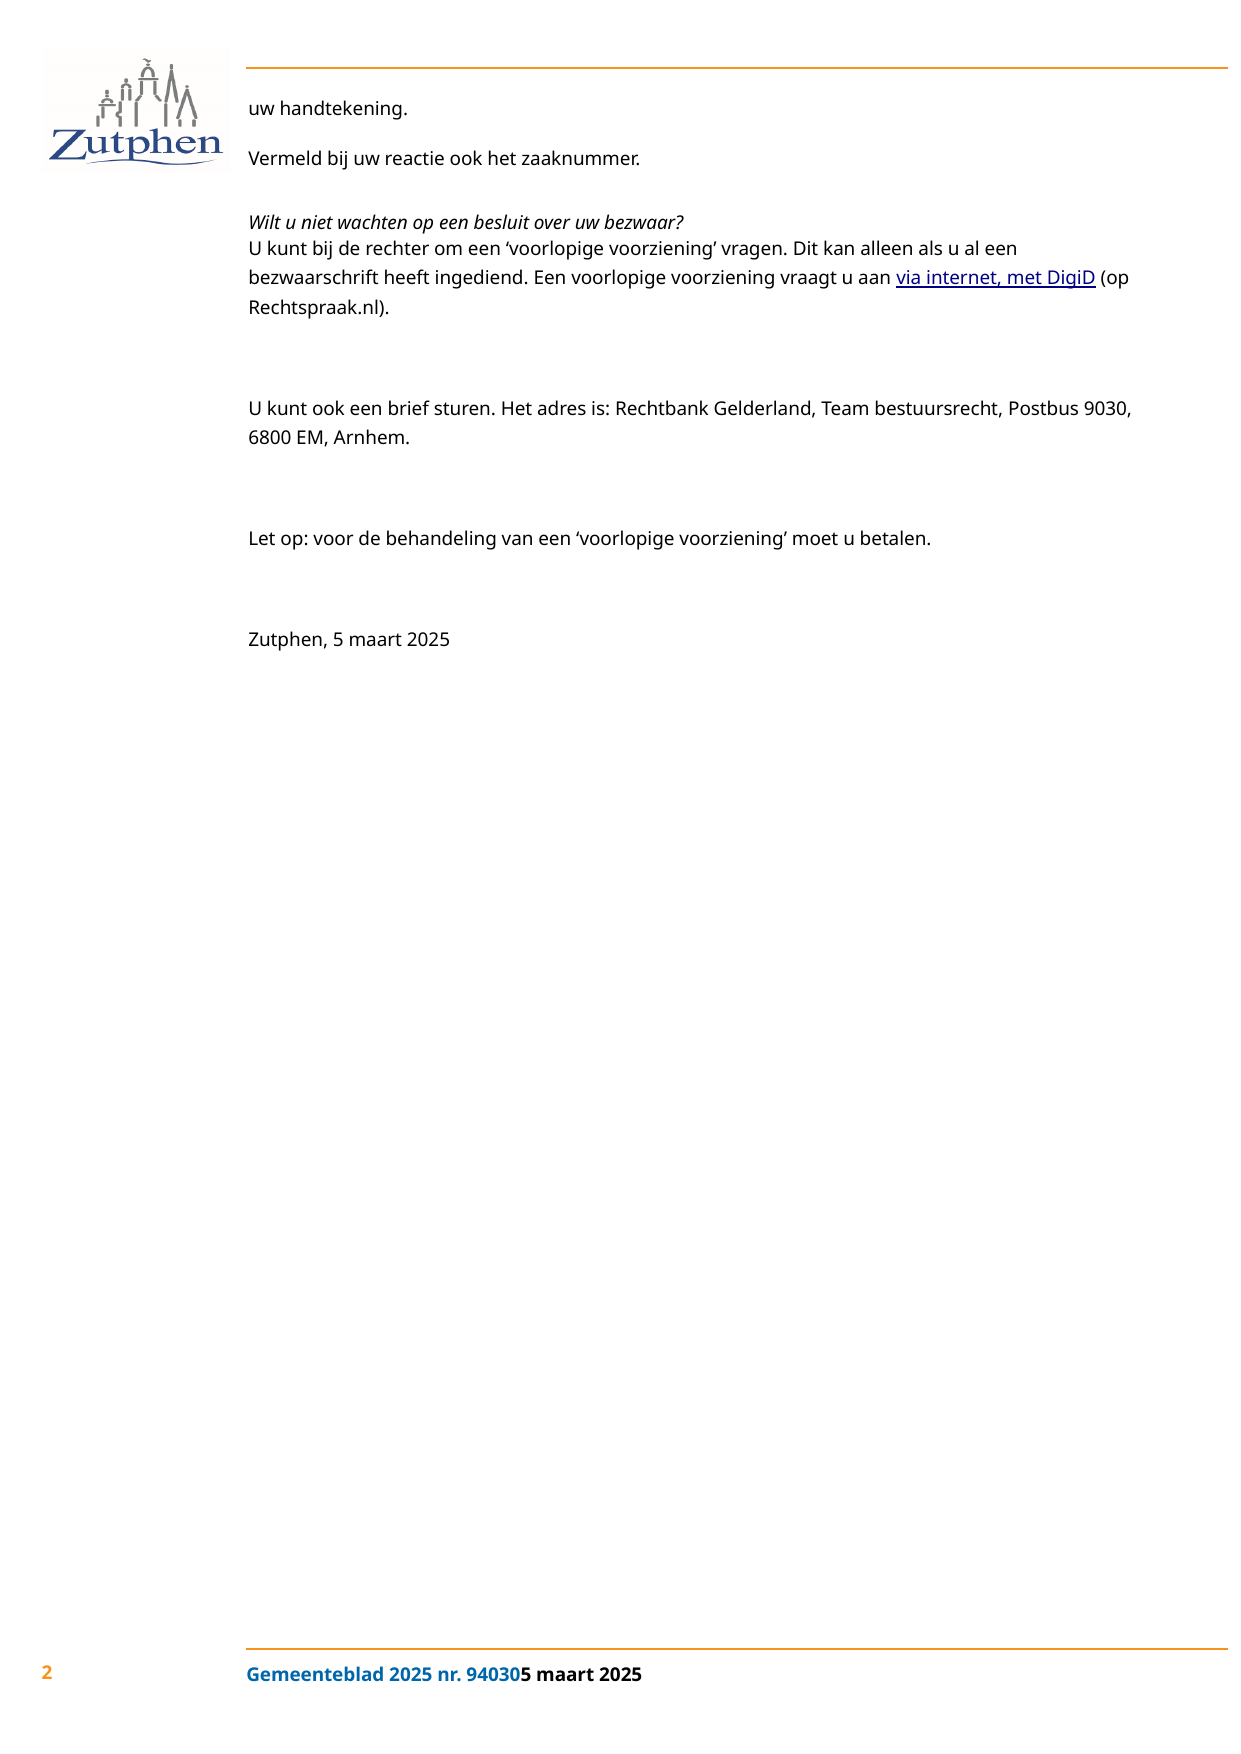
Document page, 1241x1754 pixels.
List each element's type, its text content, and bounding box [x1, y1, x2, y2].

text Zutphen, 5 maart 2025 [248, 626, 1152, 652]
text uw handtekening. [248, 95, 1152, 121]
text Let op: voor de behandeling van een ‘voorlopige voorziening’ moet u betalen. [248, 525, 1152, 551]
text U kunt bij de rechter om een ‘voorlopige voorziening’ vragen. Dit kan alleen als u al een bezwaarschrift heeft ingediend. Een voorlopige voorziening vraagt u aan via internet, met DigiD (op Rechtspraak.nl). [248, 235, 1152, 320]
text Wilt u niet wachten op een besluit over uw bezwaar? [248, 209, 1152, 235]
picture [41, 47, 231, 172]
text U kunt ook een brief sturen. Het adres is: Rechtbank Gelderland, Team bestuursrecht, Postbus 9030, 6800 EM, Arnhem. [248, 395, 1152, 450]
text Vermeld bij uw reactie ook het zaaknummer. [248, 145, 1152, 171]
